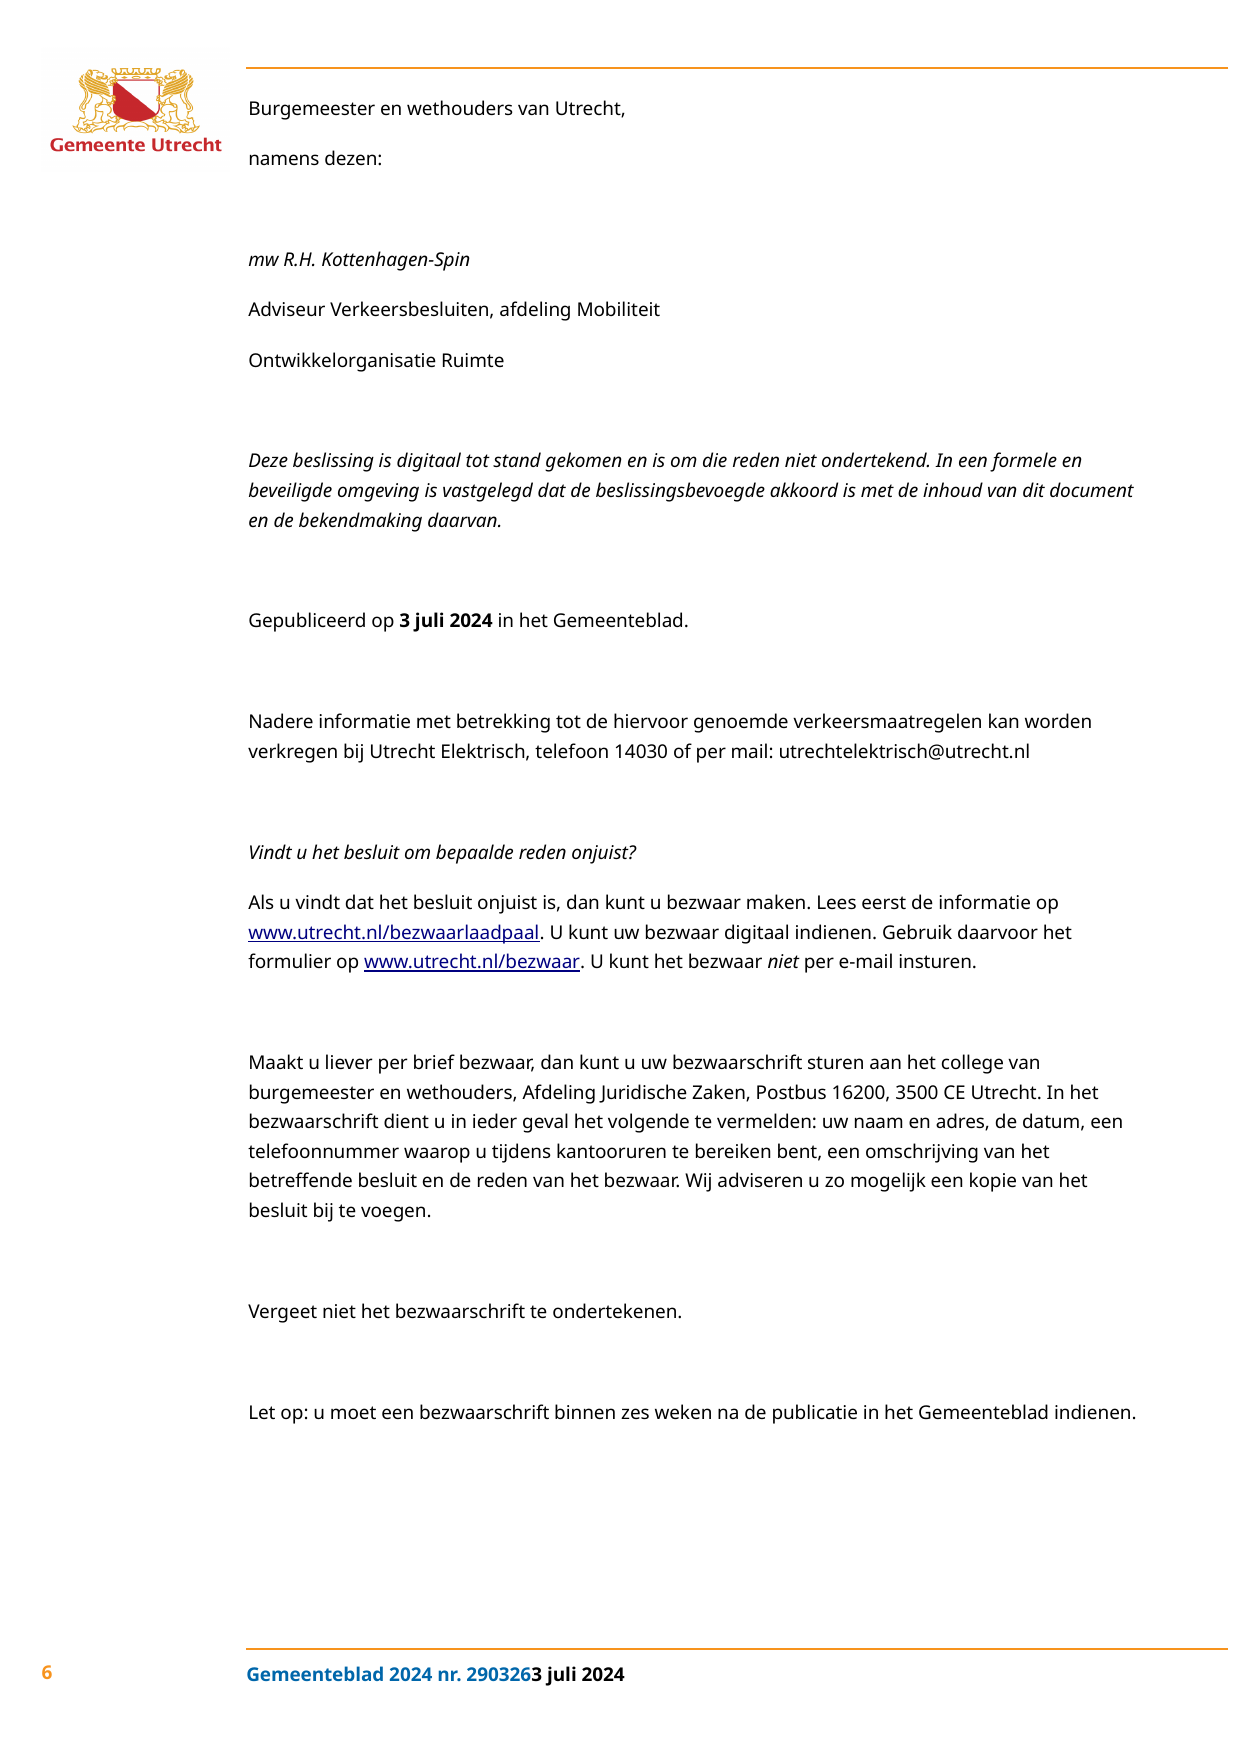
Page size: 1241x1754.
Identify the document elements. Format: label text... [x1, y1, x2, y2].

text Let op: u moet een bezwaarschrift binnen zes weken na de publicatie in het Gemeenteblad indienen. [248, 1399, 1152, 1425]
text Burgemeester en wethouders van Utrecht, [248, 95, 1152, 121]
text Deze beslissing is digitaal tot stand gekomen en is om die reden niet ondertekend. In een formele en beveiligde omgeving is vastgelegd dat de beslissingsbevoegde akkoord is met de inhoud van dit document en de bekendmaking daarvan. [248, 448, 1152, 533]
text mw R.H. Kottenhagen-Spin [248, 246, 1152, 272]
text Nadere informatie met betrekking tot de hiervoor genoemde verkeersmaatregelen kan worden verkregen bij Utrecht Elektrisch, telefoon 14030 of per mail: utrechtelektrisch@utrecht.nl [248, 708, 1152, 764]
text Gepubliceerd op 3 juli 2024 in het Gemeenteblad. [248, 608, 1152, 633]
picture [41, 47, 231, 172]
text Als u vindt dat het besluit onjuist is, dan kunt u bezwaar maken. Lees eerst de informatie op www.utrecht.nl/bezwaarlaadpaal. U kunt uw bezwaar digitaal indienen. Gebruik daarvoor het formulier op www.utrecht.nl/bezwaar. U kunt het bezwaar niet per e-mail insturen. [248, 889, 1152, 974]
text Vergeet niet het bezwaarschrift te ondertekenen. [248, 1298, 1152, 1324]
text Adviseur Verkeersbesluiten, afdeling Mobiliteit [248, 296, 1152, 322]
text Ontwikkelorganisatie Ruimte [248, 347, 1152, 373]
text Vindt u het besluit om bepaalde reden onjuist? [248, 839, 1152, 865]
text namens dezen: [248, 145, 1152, 171]
text Maakt u liever per brief bezwaar, dan kunt u uw bezwaarschrift sturen aan het college van burgemeester en wethouders, Afdeling Juridische Zaken, Postbus 16200, 3500 CE Utrecht. In het bezwaarschrift dient u in ieder geval het volgende te vermelden: uw naam en adres, de datum, een telefoonnummer waarop u tijdens kantooruren te bereiken bent, een omschrijving van het betreffende besluit en de reden van het bezwaar. Wij adviseren u zo mogelijk een kopie van het besluit bij te voegen. [248, 1049, 1152, 1223]
